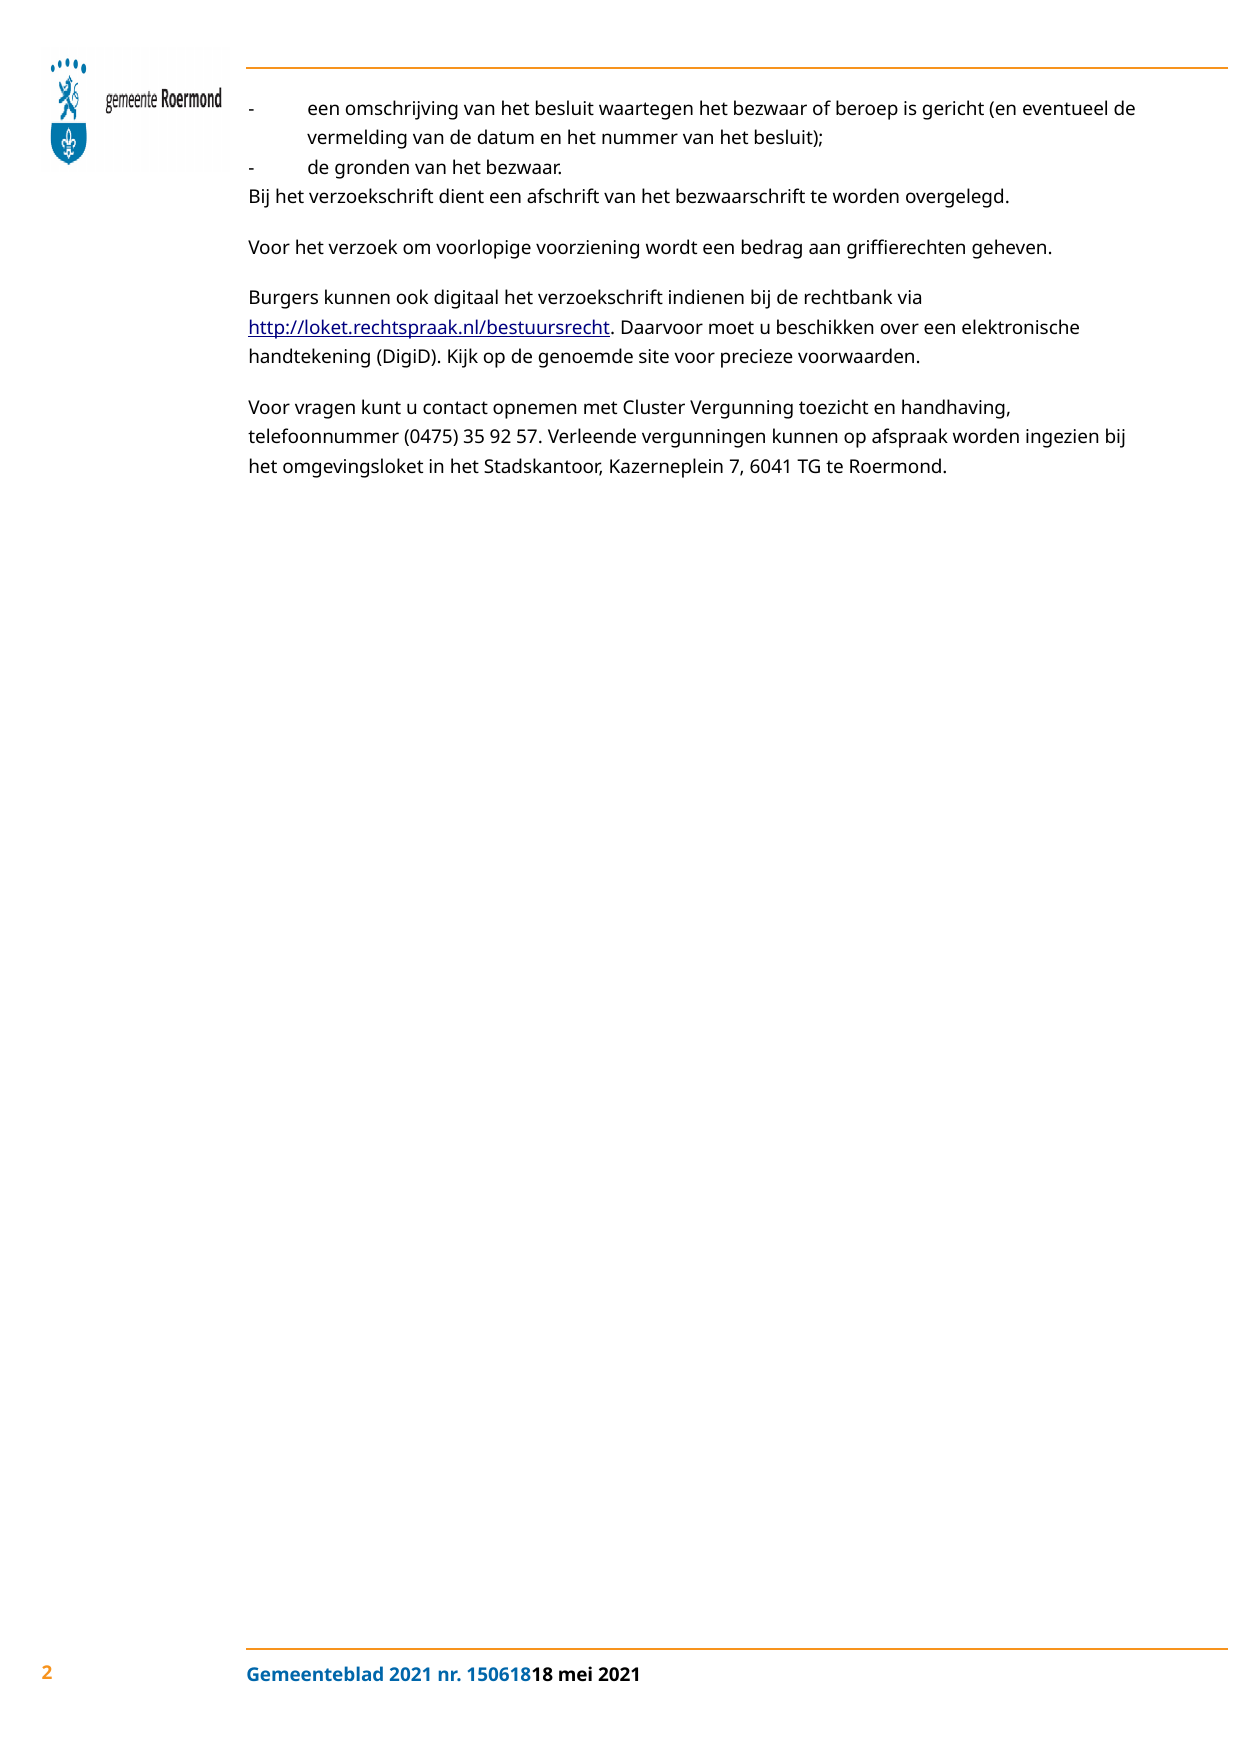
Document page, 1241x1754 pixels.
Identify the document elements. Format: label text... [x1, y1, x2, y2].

picture [41, 47, 231, 172]
text Voor het verzoek om voorlopige voorziening wordt een bedrag aan griffierechten geheven. [248, 234, 1152, 260]
text Bij het verzoekschrift dient een afschrift van het bezwaarschrift te worden overgelegd. [248, 183, 1152, 209]
text Voor vragen kunt u contact opnemen met Cluster Vergunning toezicht en handhaving, telefoonnummer (0475) 35 92 57. Verleende vergunningen kunnen op afspraak worden ingezien bij het omgevingsloket in het Stadskantoor, Kazerneplein 7, 6041 TG te Roermond. [248, 394, 1152, 479]
text Burgers kunnen ook digitaal het verzoekschrift indienen bij de rechtbank via http://loket.rechtspraak.nl/bestuursrecht. Daarvoor moet u beschikken over een elektronische handtekening (DigiD). Kijk op de genoemde site voor precieze voorwaarden. [248, 284, 1152, 369]
list een omschrijving van het besluit waartegen het bezwaar of beroep is gericht (en eventueel de vermelding van de datum en het nummer van het besluit); [248, 95, 1152, 150]
list de gronden van het bezwaar. [248, 154, 1152, 180]
